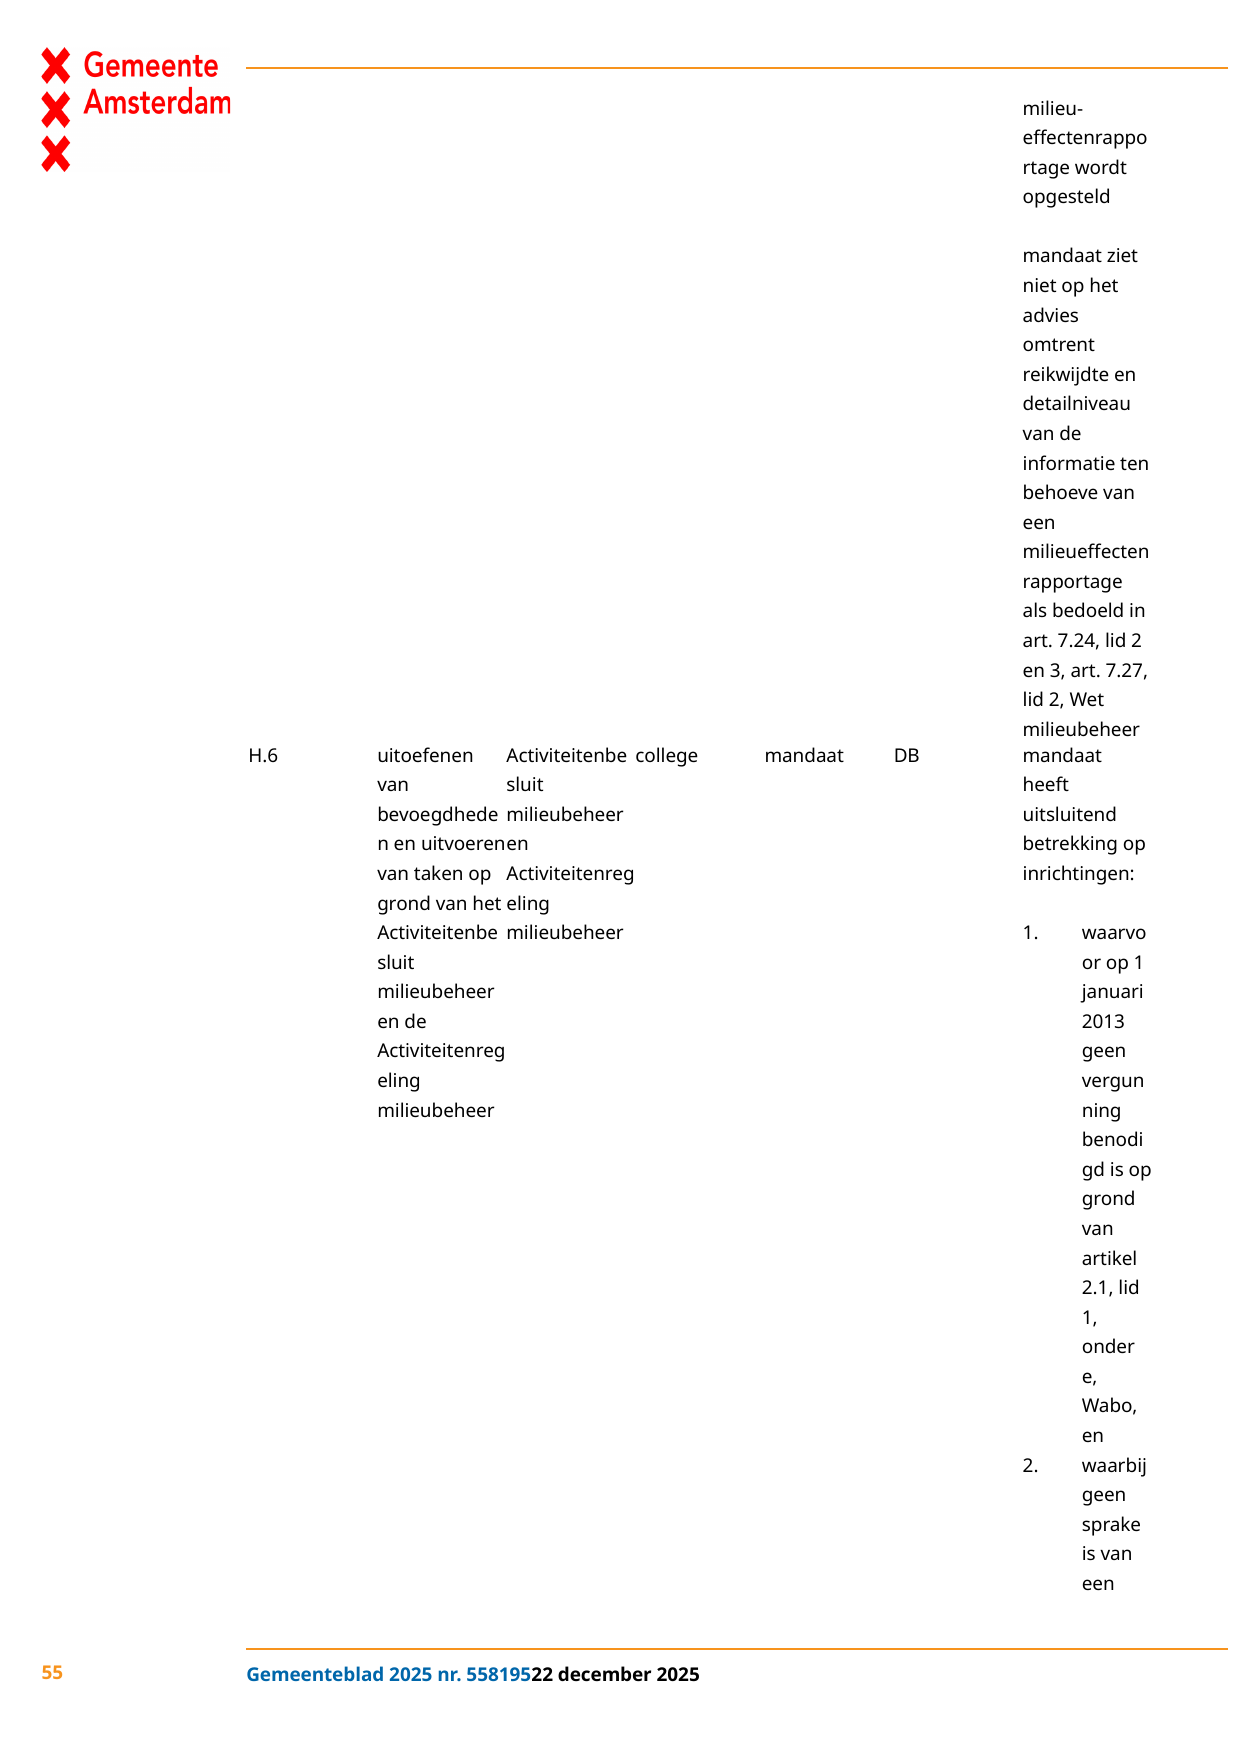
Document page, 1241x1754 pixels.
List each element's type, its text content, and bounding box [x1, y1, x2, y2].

table_cell [506, 95, 635, 742]
table_cell [635, 95, 764, 742]
table_cell [248, 95, 377, 742]
table_cell milieu-effectenrapportage wordt opgesteld mandaat ziet niet op het advies omtrent reikwijdte en detailniveau van de informatie ten behoeve van een milieueffectenrapportage als bedoeld in art. 7.24, lid 2 en 3, art. 7.27, lid 2, Wet milieubeheer [1023, 95, 1152, 742]
table_cell DB [894, 742, 1022, 1596]
table_cell uitoefenen van bevoegdheden en uitvoeren van taken op grond van het Activiteitenbesluit milieubeheer en de Activiteitenregeling milieubeheer [377, 742, 506, 1596]
table_cell H.6 [248, 742, 377, 1596]
table_cell mandaat [764, 742, 893, 1596]
table_cell Activiteitenbesluit milieubeheer en Activiteitenregeling milieubeheer [506, 742, 635, 1596]
picture [41, 47, 231, 172]
table_cell [377, 95, 506, 742]
table_cell [894, 95, 1022, 742]
table_cell [764, 95, 893, 742]
table_cell mandaat heeft uitsluitend betrekking op inrichtingen: waarvoor op 1 januari 2013 geen vergunning benodigd is op grond van artikel 2.1, lid 1, onder e, Wabo, en waarbij geen sprake is van een [1023, 742, 1152, 1596]
table_cell college [635, 742, 764, 1596]
